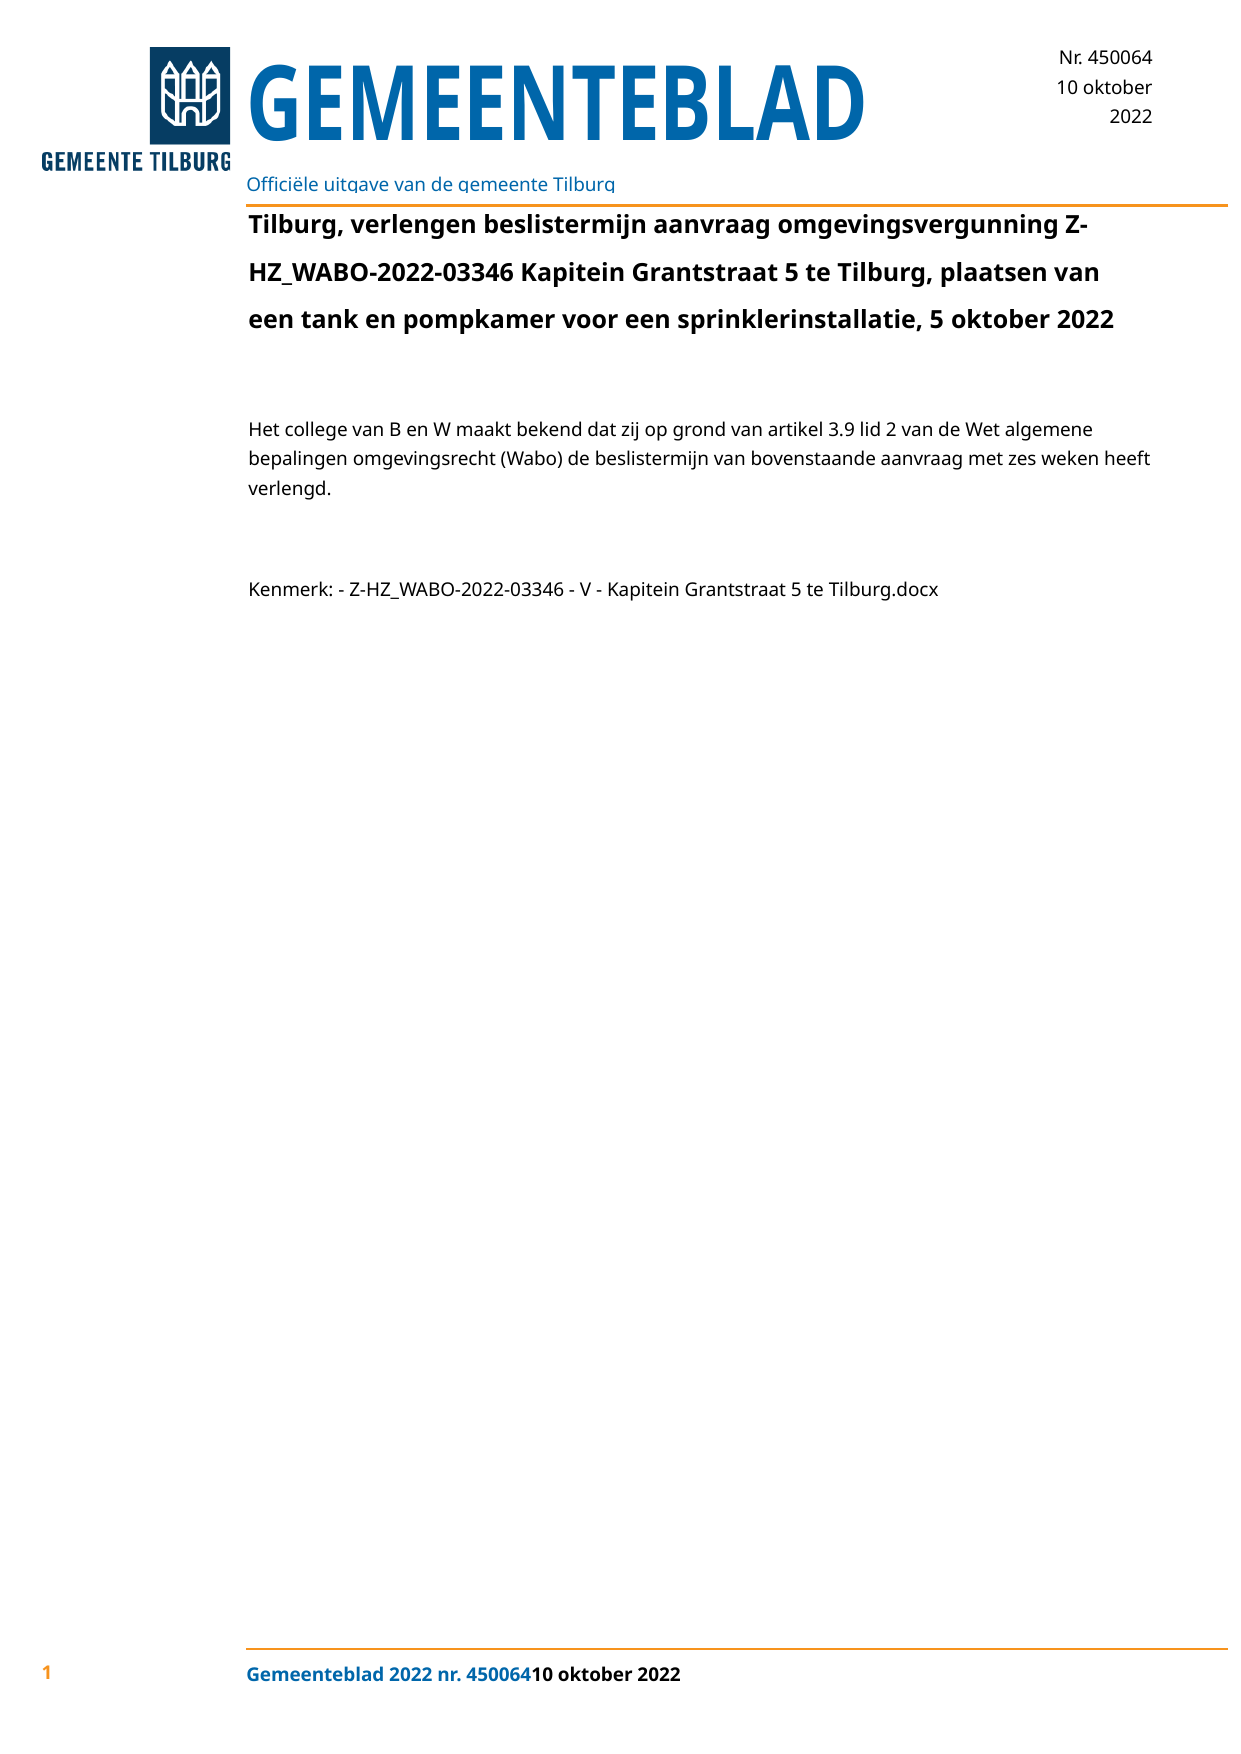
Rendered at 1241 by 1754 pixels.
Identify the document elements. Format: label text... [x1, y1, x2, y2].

text Tilburg, verlengen beslistermijn aanvraag omgevingsvergunning Z-HZ_WABO-2022-03346 Kapitein Grantstraat 5 te Tilburg, plaatsen van een tank en pompkamer voor een sprinklerinstallatie, 5 oktober 2022 [248, 207, 1152, 336]
picture [41, 47, 231, 172]
text Het college van B en W maakt bekend dat zij op grond van artikel 3.9 lid 2 van de Wet algemene bepalingen omgevingsrecht (Wabo) de beslistermijn van bovenstaande aanvraag met zes weken heeft verlengd. [248, 416, 1152, 501]
text Kenmerk: - Z-HZ_WABO-2022-03346 - V - Kapitein Grantstraat 5 te Tilburg.docx [248, 576, 1152, 602]
